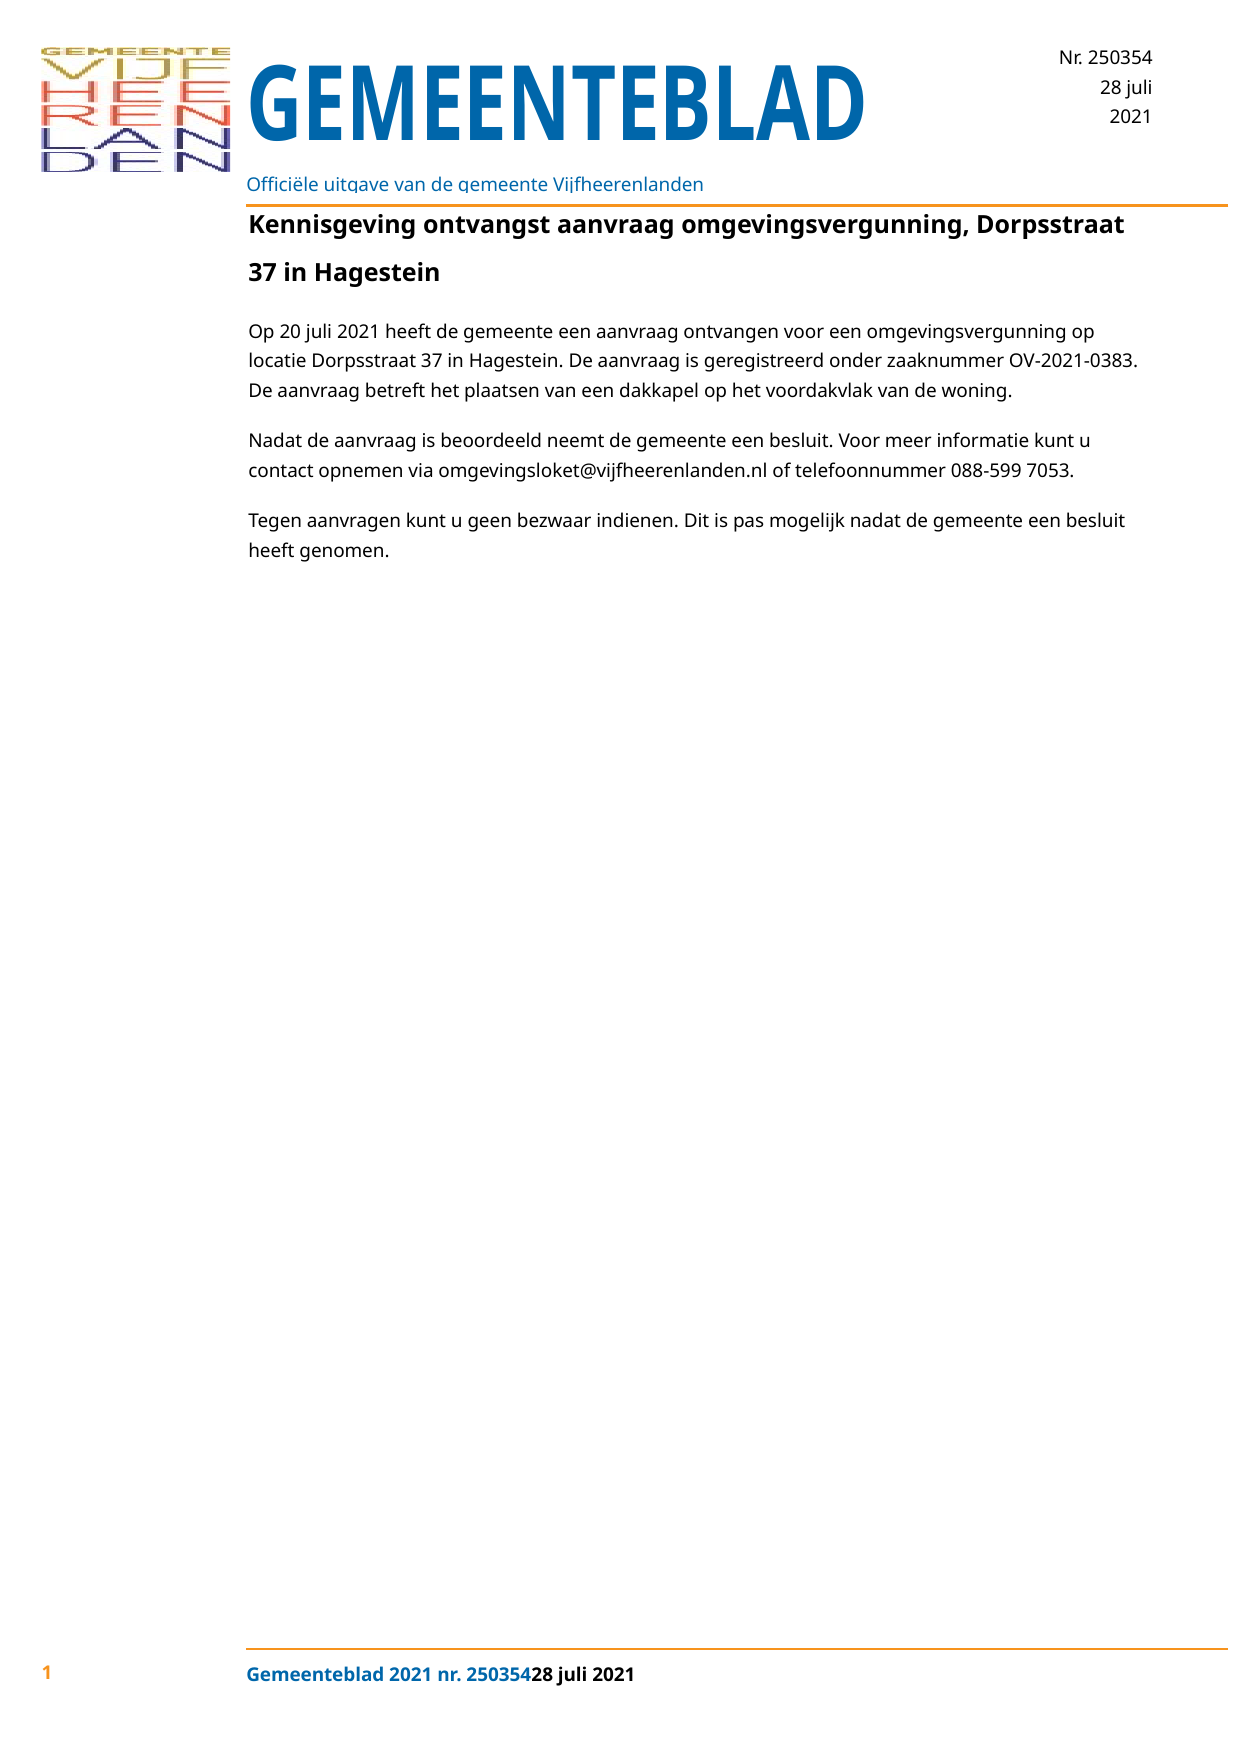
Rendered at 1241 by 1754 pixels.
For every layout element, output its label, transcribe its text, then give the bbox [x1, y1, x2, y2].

text Kennisgeving ontvangst aanvraag omgevingsvergunning, Dorpsstraat 37 in Hagestein [248, 207, 1152, 288]
picture [41, 47, 231, 172]
text Tegen aanvragen kunt u geen bezwaar indienen. Dit is pas mogelijk nadat de gemeente een besluit heeft genomen. [248, 507, 1152, 563]
text Op 20 juli 2021 heeft de gemeente een aanvraag ontvangen voor een omgevingsvergunning op locatie Dorpsstraat 37 in Hagestein. De aanvraag is geregistreerd onder zaaknummer OV-2021-0383. De aanvraag betreft het plaatsen van een dakkapel op het voordakvlak van de woning. [248, 318, 1152, 403]
text Nadat de aanvraag is beoordeeld neemt de gemeente een besluit. Voor meer informatie kunt u contact opnemen via omgevingsloket@vijfheerenlanden.nl of telefoonnummer 088-599 7053. [248, 427, 1152, 483]
